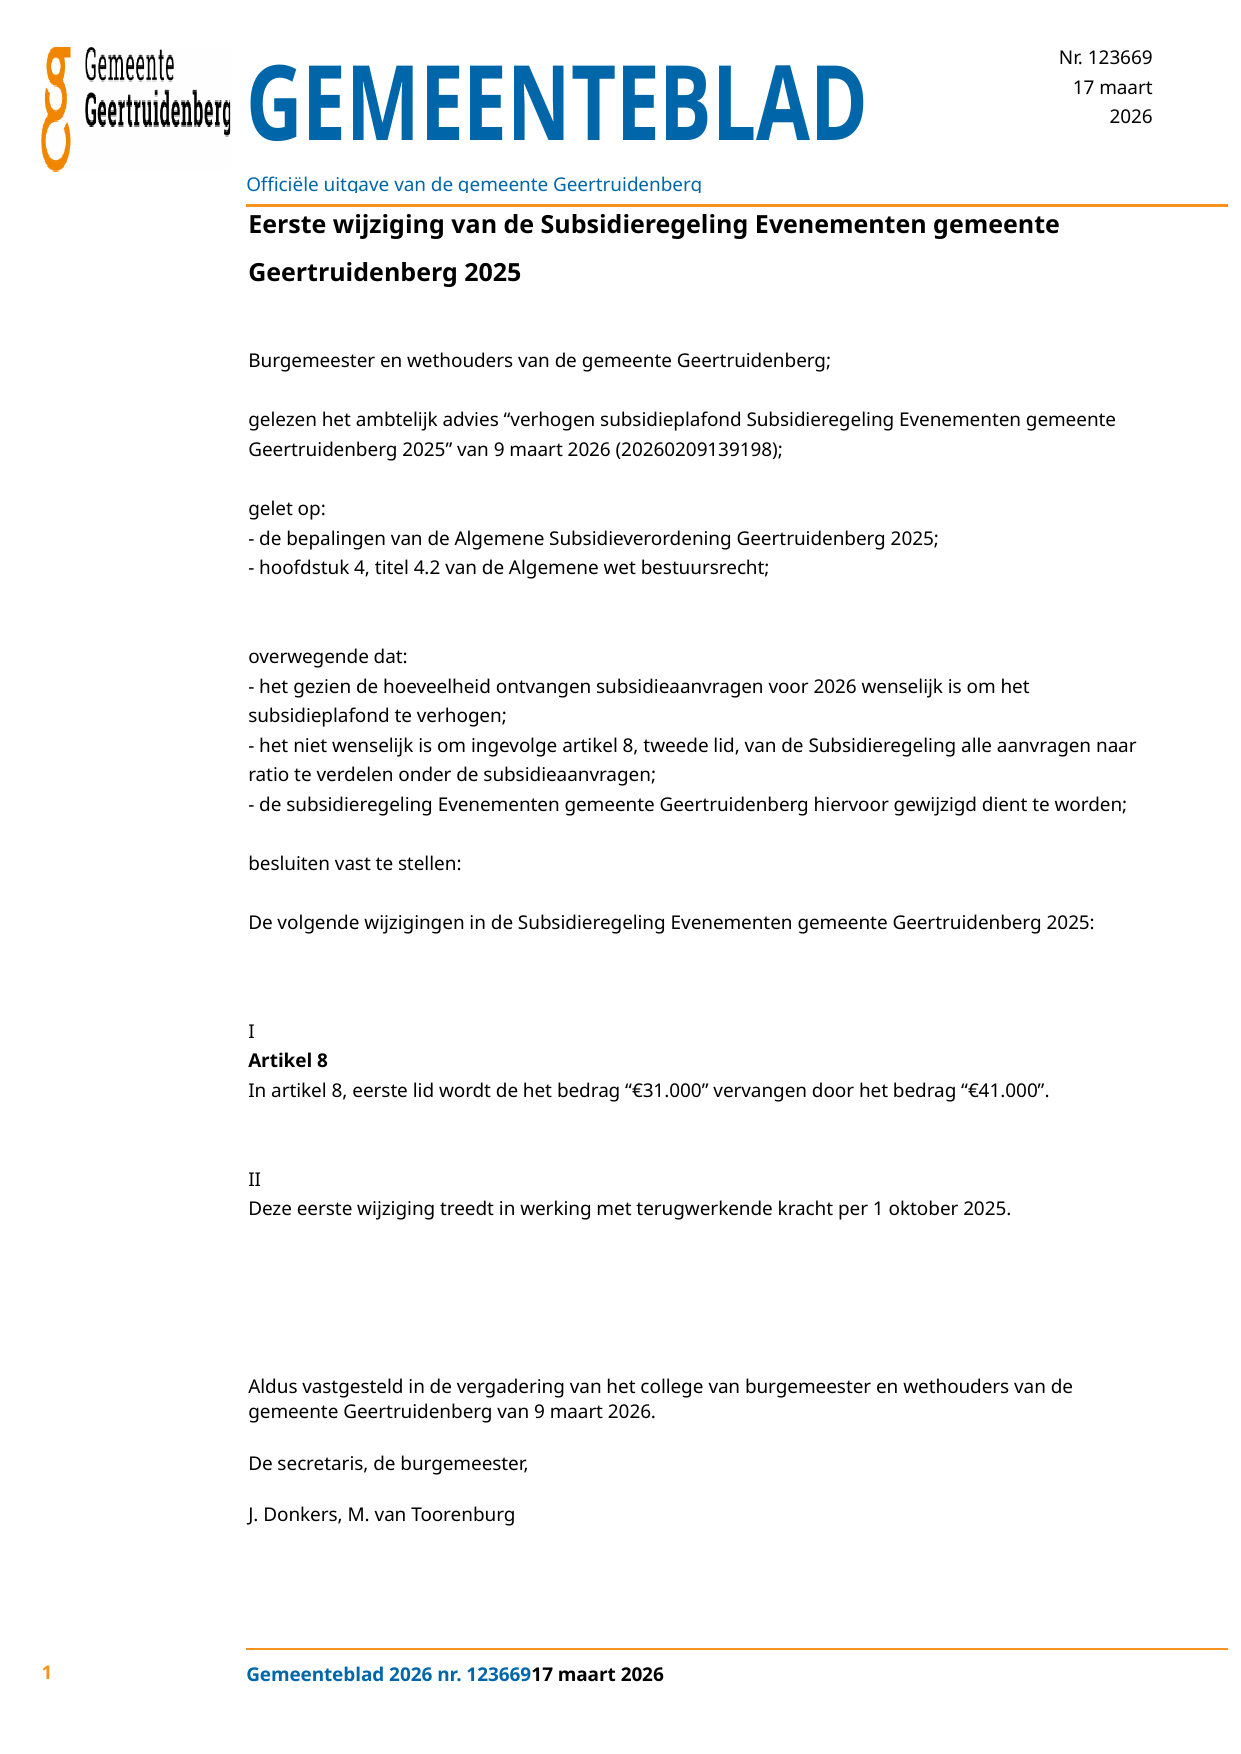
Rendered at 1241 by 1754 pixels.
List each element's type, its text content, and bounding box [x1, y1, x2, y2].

text gelet op: [248, 495, 1152, 521]
text Artikel 8 [248, 1048, 1152, 1073]
text gelezen het ambtelijk advies “verhogen subsidieplafond Subsidieregeling Evenementen gemeente Geertruidenberg 2025” van 9 maart 2026 (20260209139198); [248, 407, 1152, 462]
text Eerste wijziging van de Subsidieregeling Evenementen gemeente Geertruidenberg 2025 [248, 207, 1152, 288]
text - het niet wenselijk is om ingevolge artikel 8, tweede lid, van de Subsidieregeling alle aanvragen naar ratio te verdelen onder de subsidieaanvragen; [248, 732, 1152, 787]
text De volgende wijzigingen in de Subsidieregeling Evenementen gemeente Geertruidenberg 2025: [248, 909, 1152, 935]
text - de subsidieregeling Evenementen gemeente Geertruidenberg hiervoor gewijzigd dient te worden; [248, 791, 1152, 817]
text Deze eerste wijziging treedt in werking met terugwerkende kracht per 1 oktober 2025. [248, 1196, 1152, 1221]
text - hoofdstuk 4, titel 4.2 van de Algemene wet bestuursrecht; [248, 554, 1152, 580]
text Aldus vastgesteld in de vergadering van het college van burgemeester en wethouders van de gemeente Geertruidenberg van 9 maart 2026. [248, 1373, 1152, 1424]
text I [248, 1018, 1152, 1044]
text - het gezien de hoeveelheid ontvangen subsidieaanvragen voor 2026 wenselijk is om het subsidieplafond te verhogen; [248, 673, 1152, 728]
text II [248, 1166, 1152, 1192]
text In artikel 8, eerste lid wordt de het bedrag “€31.000” vervangen door het bedrag “€41.000”. [248, 1077, 1152, 1103]
text De secretaris, de burgemeester, [248, 1450, 1152, 1476]
text besluiten vast te stellen: [248, 850, 1152, 876]
text overwegende dat: [248, 643, 1152, 669]
picture [41, 47, 231, 172]
text Burgemeester en wethouders van de gemeente Geertruidenberg; [248, 347, 1152, 373]
text J. Donkers, M. van Toorenburg [248, 1502, 1152, 1527]
text - de bepalingen van de Algemene Subsidieverordening Geertruidenberg 2025; [248, 525, 1152, 551]
